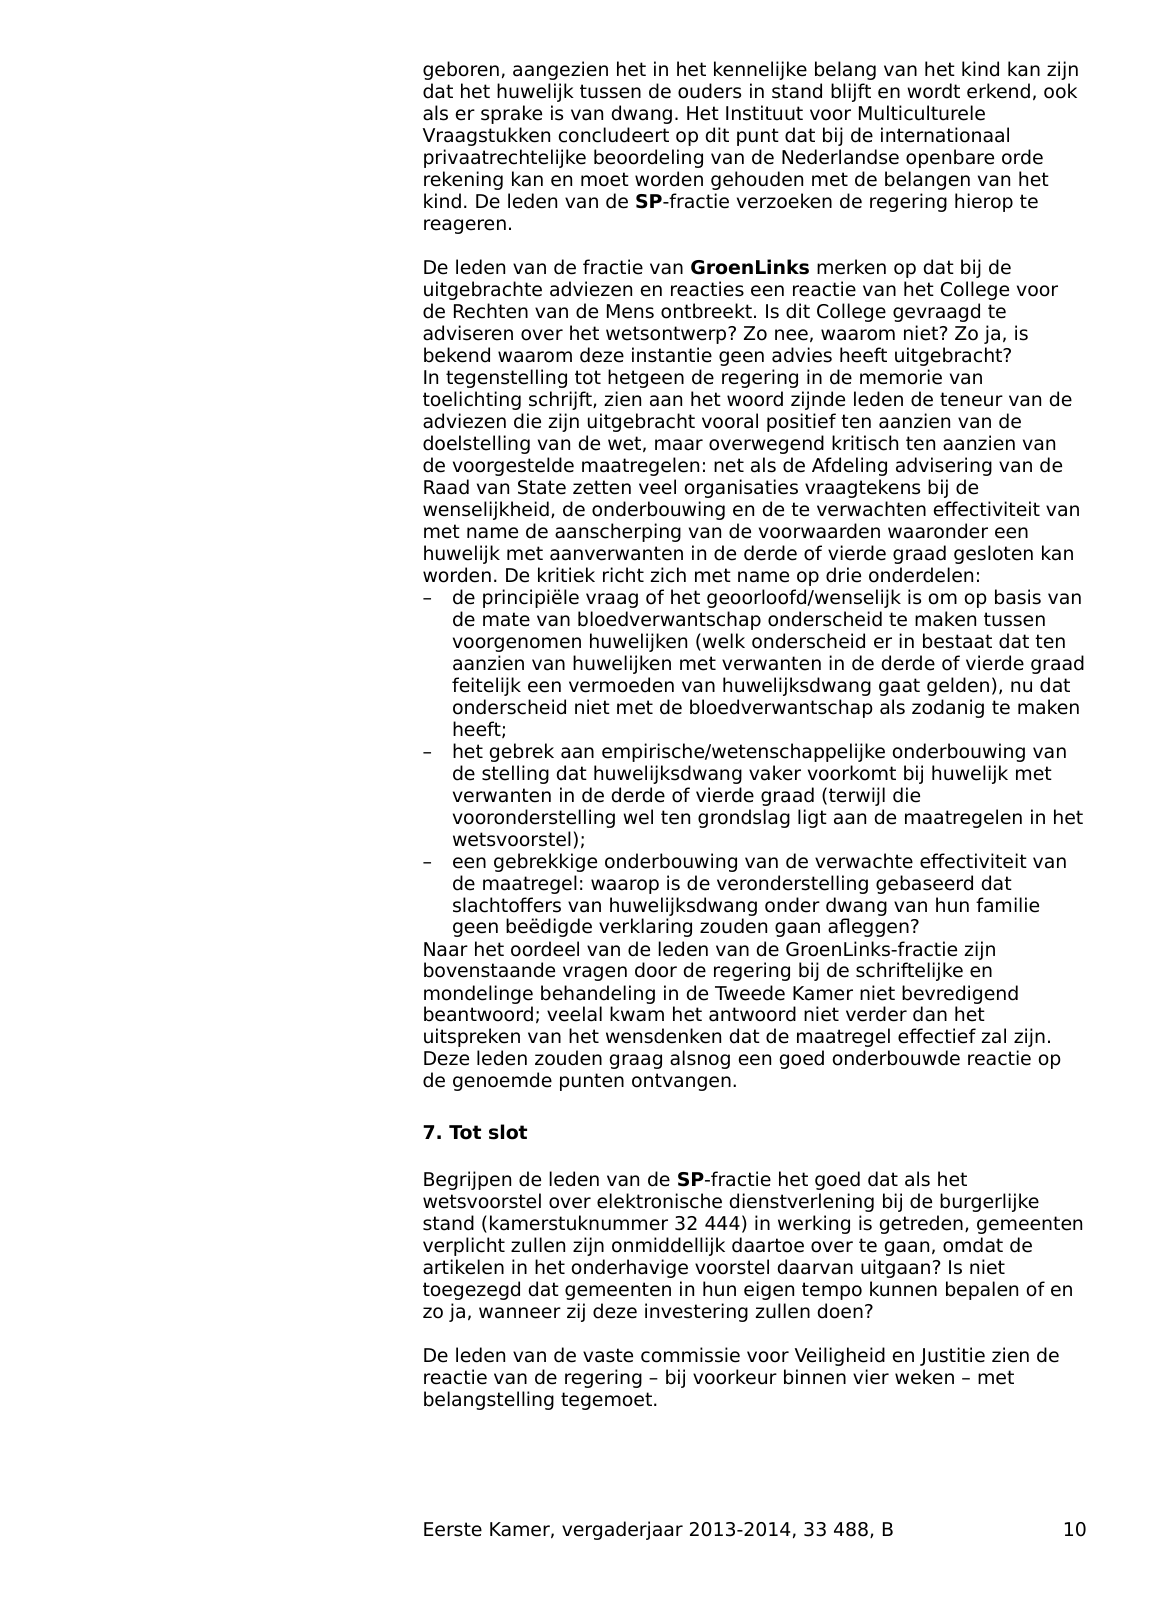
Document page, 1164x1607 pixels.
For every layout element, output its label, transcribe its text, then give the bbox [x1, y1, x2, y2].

text Naar het oordeel van de leden van de GroenLinks-fractie zijn bovenstaande vragen door de regering bij de schriftelijke en mondelinge behandeling in de Tweede Kamer niet bevredigend beantwoord; veelal kwam het antwoord niet verder dan het uitspreken van het wensdenken dat de maatregel effectief zal zijn. Deze leden zouden graag alsnog een goed onderbouwde reactie op de genoemde punten ontvangen. [422, 938, 1087, 1092]
text De leden van de fractie van GroenLinks merken op dat bij de uitgebrachte adviezen en reacties een reactie van het College voor de Rechten van de Mens ontbreekt. Is dit College gevraagd te adviseren over het wetsontwerp? Zo nee, waarom niet? Zo ja, is bekend waarom deze instantie geen advies heeft uitgebracht? [422, 257, 1087, 367]
text Begrijpen de leden van de SP-fractie het goed dat als het wetsvoorstel over elektronische dienstverlening bij de burgerlijke stand (kamerstuknummer 32 444) in werking is getreden, gemeenten verplicht zullen zijn onmiddellijk daartoe over te gaan, omdat de artikelen in het onderhavige voorstel daarvan uitgaan? Is niet toegezegd dat gemeenten in hun eigen tempo kunnen bepalen of en zo ja, wanneer zij deze investering zullen doen? [422, 1169, 1087, 1323]
text De leden van de vaste commissie voor Veiligheid en Justitie zien de reactie van de regering – bij voorkeur binnen vier weken – met belangstelling tegemoet. [422, 1345, 1087, 1411]
subtitle 7. Tot slot [422, 1122, 1087, 1144]
text geboren, aangezien het in het kennelijke belang van het kind kan zijn dat het huwelijk tussen de ouders in stand blijft en wordt erkend, ook als er sprake is van dwang. Het Instituut voor Multiculturele Vraagstukken concludeert op dit punt dat bij de internationaal privaatrechtelijke beoordeling van de Nederlandse openbare orde rekening kan en moet worden gehouden met de belangen van het kind. De leden van de SP-fractie verzoeken de regering hierop te reageren. [422, 59, 1087, 235]
text – het gebrek aan empirische/wetenschappelijke onderbouwing van de stelling dat huwelijksdwang vaker voorkomt bij huwelijk met verwanten in de derde of vierde graad (terwijl die vooronderstelling wel ten grondslag ligt aan de maatregelen in het wetsvoorstel); [422, 741, 1087, 851]
text In tegenstelling tot hetgeen de regering in de memorie van toelichting schrijft, zien aan het woord zijnde leden de teneur van de adviezen die zijn uitgebracht vooral positief ten aanzien van de doelstelling van de wet, maar overwegend kritisch ten aanzien van de voorgestelde maatregelen: net als de Afdeling advisering van de Raad van State zetten veel organisaties vraagtekens bij de wenselijkheid, de onderbouwing en de te verwachten effectiviteit van met name de aanscherping van de voorwaarden waaronder een huwelijk met aanverwanten in de derde of vierde graad gesloten kan worden. De kritiek richt zich met name op drie onderdelen: [422, 367, 1087, 587]
text – de principiële vraag of het geoorloofd/wenselijk is om op basis van de mate van bloedverwantschap onderscheid te maken tussen voorgenomen huwelijken (welk onderscheid er in bestaat dat ten aanzien van huwelijken met verwanten in de derde of vierde graad feitelijk een vermoeden van huwelijksdwang gaat gelden), nu dat onderscheid niet met de bloedverwantschap als zodanig te maken heeft; [422, 587, 1087, 741]
text – een gebrekkige onderbouwing van de verwachte effectiviteit van de maatregel: waarop is de veronderstelling gebaseerd dat slachtoffers van huwelijksdwang onder dwang van hun familie geen beëdigde verklaring zouden gaan afleggen? [422, 851, 1087, 938]
